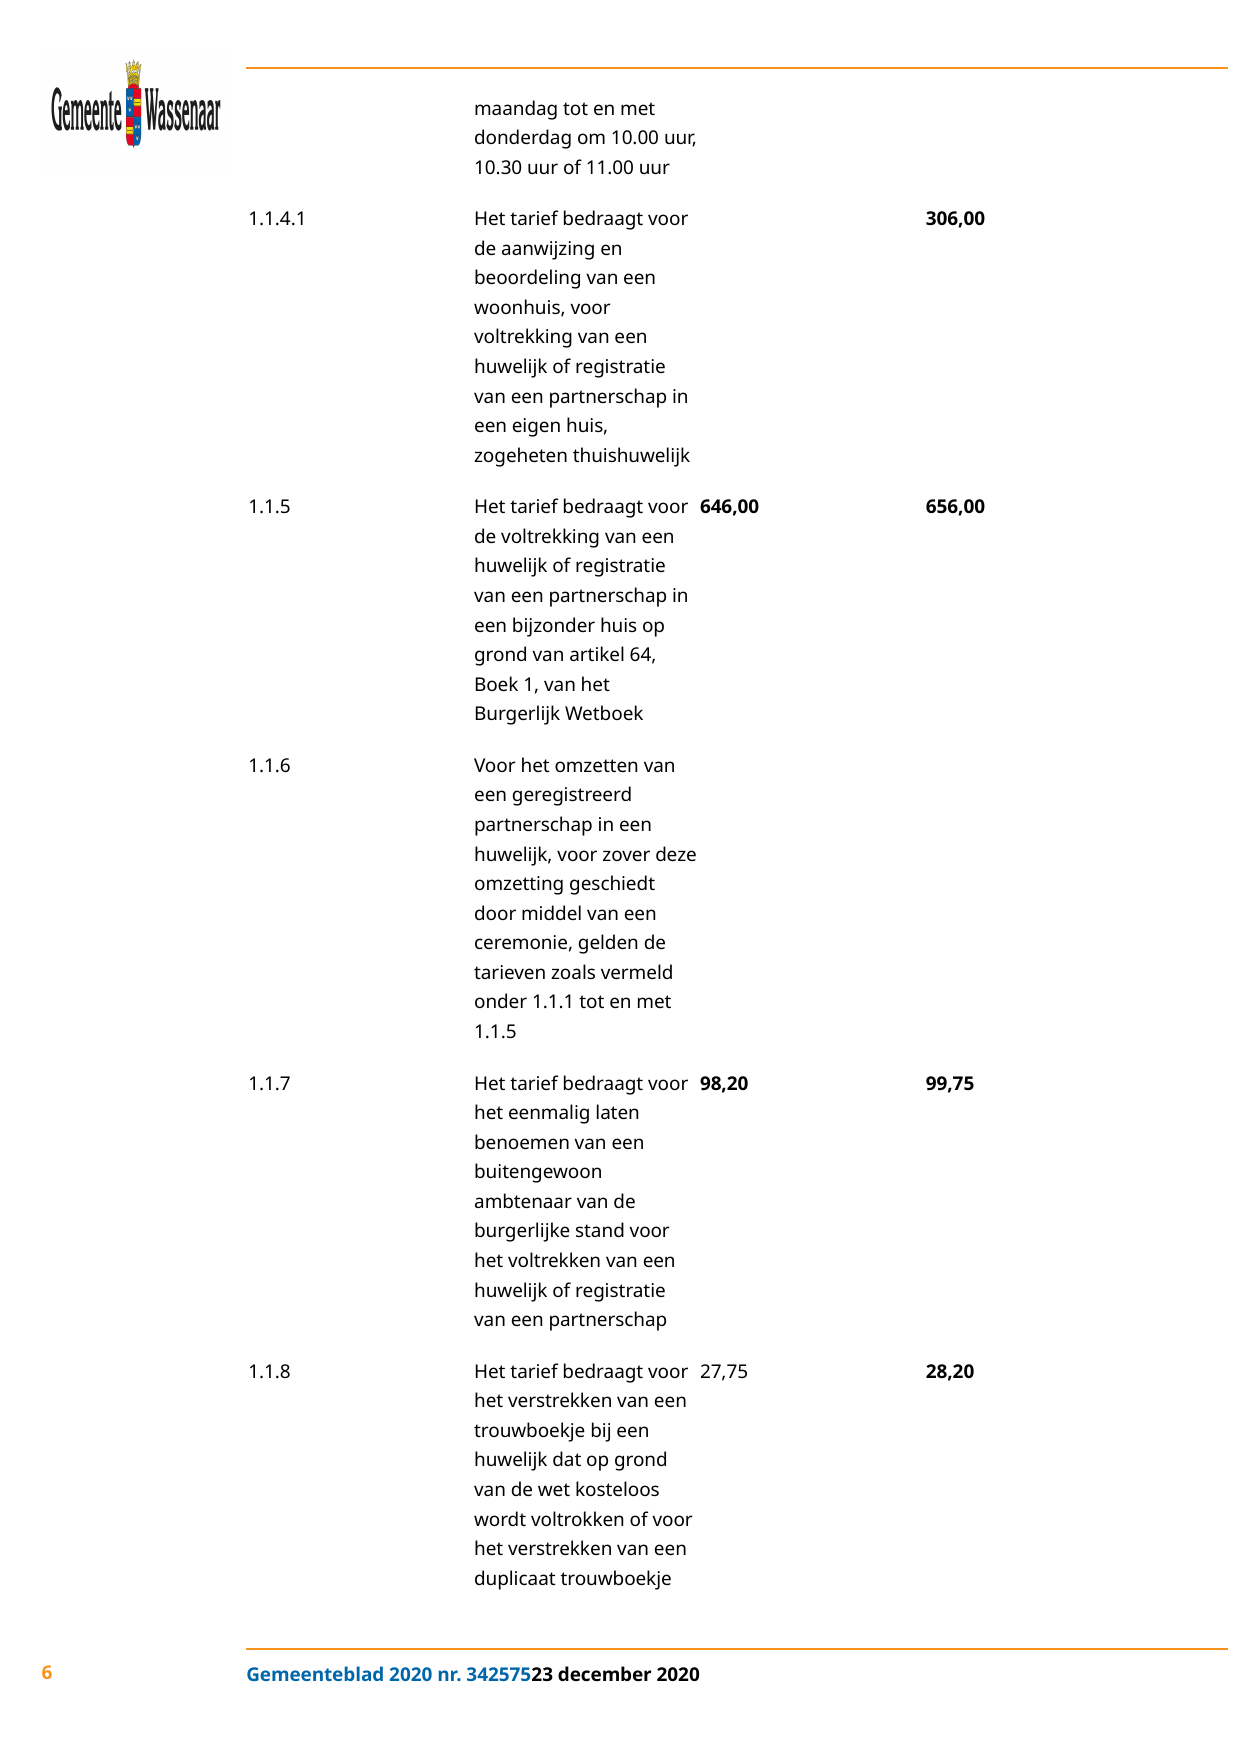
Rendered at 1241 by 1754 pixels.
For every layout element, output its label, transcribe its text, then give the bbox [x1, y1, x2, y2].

table_cell [926, 726, 1152, 752]
table_cell maandag tot en met donderdag om 10.00 uur, 10.30 uur of 11.00 uur [474, 95, 700, 180]
table_cell [248, 180, 474, 205]
picture [41, 47, 231, 172]
table_cell [474, 1044, 700, 1070]
table_cell [700, 1332, 926, 1358]
table_cell [926, 1332, 1152, 1358]
table_cell [926, 468, 1152, 493]
table_cell [700, 1044, 926, 1070]
table_cell Het tarief bedraagt voor het eenmalig laten benoemen van een buitengewoon ambtenaar van de burgerlijke stand voor het voltrekken van een huwelijk of registratie van een partnerschap [474, 1070, 700, 1332]
table_cell [700, 180, 926, 205]
table_cell [700, 726, 926, 752]
table_cell 28,20 [926, 1358, 1152, 1591]
table_cell [248, 468, 474, 493]
table_cell Voor het omzetten van een geregistreerd partnerschap in een huwelijk, voor zover deze omzetting geschiedt door middel van een ceremonie, gelden de tarieven zoals vermeld onder 1.1.1 tot en met 1.1.5 [474, 752, 700, 1044]
table_cell [700, 752, 926, 1044]
table_cell [926, 1044, 1152, 1070]
table_cell 1.1.4.1 [248, 205, 474, 468]
table_cell [248, 95, 474, 180]
table_cell [474, 726, 700, 752]
table_cell 1.1.7 [248, 1070, 474, 1332]
table_cell Het tarief bedraagt voor het verstrekken van een trouwboekje bij een huwelijk dat op grond van de wet kosteloos wordt voltrokken of voor het verstrekken van een duplicaat trouwboekje [474, 1358, 700, 1591]
table_cell 306,00 [926, 205, 1152, 468]
table_cell 99,75 [926, 1070, 1152, 1332]
table_cell [926, 752, 1152, 1044]
table_cell Het tarief bedraagt voor de aanwijzing en beoordeling van een woonhuis, voor voltrekking van een huwelijk of registratie van een partnerschap in een eigen huis, zogeheten thuishuwelijk [474, 205, 700, 468]
table_cell 98,20 [700, 1070, 926, 1332]
table_cell [700, 205, 926, 468]
table_cell [248, 1332, 474, 1358]
table_cell [248, 726, 474, 752]
table_cell [700, 95, 926, 180]
table_cell 646,00 [700, 494, 926, 726]
table_cell [248, 1044, 474, 1070]
table_cell 27,75 [700, 1358, 926, 1591]
table_cell [474, 180, 700, 205]
table_cell [700, 468, 926, 493]
table_cell Het tarief bedraagt voor de voltrekking van een huwelijk of registratie van een partnerschap in een bijzonder huis op grond van artikel 64, Boek 1, van het Burgerlijk Wetboek [474, 494, 700, 726]
table_cell 1.1.8 [248, 1358, 474, 1591]
table_cell [474, 468, 700, 493]
table_cell 656,00 [926, 494, 1152, 726]
table_cell 1.1.6 [248, 752, 474, 1044]
table_cell [926, 95, 1152, 180]
table_cell [474, 1332, 700, 1358]
table_cell 1.1.5 [248, 494, 474, 726]
table_cell [926, 180, 1152, 205]
